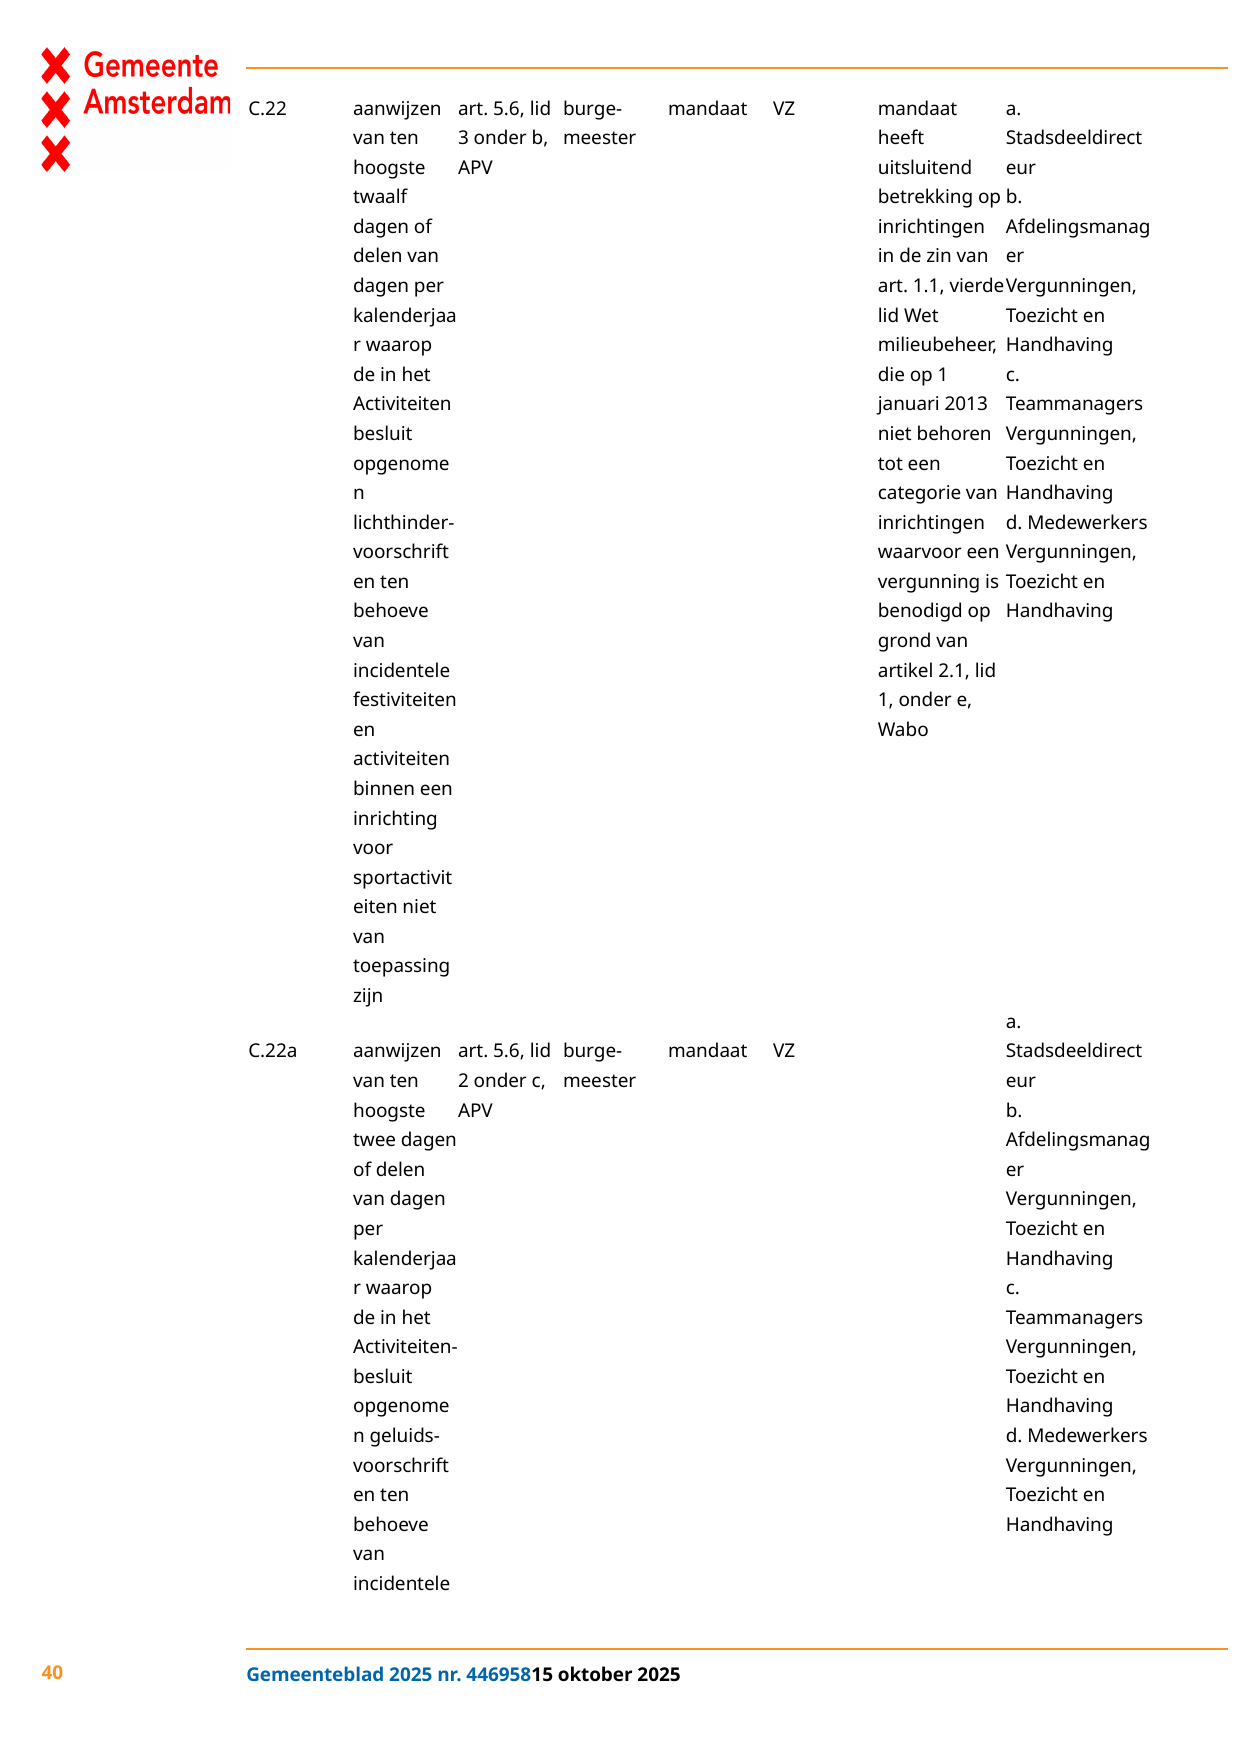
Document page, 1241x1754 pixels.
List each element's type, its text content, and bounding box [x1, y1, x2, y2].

picture [41, 47, 231, 172]
table_cell a. Stadsdeeldirecteur b. Afdelingsmanager Vergunningen, Toezicht en Handhaving c. Teammanagers Vergunningen, Toezicht en Handhaving d. Medewerkers Vergunningen, Toezicht en Handhaving [1006, 1008, 1152, 1596]
table_cell art. 5.6, lid 3 onder b, APV [458, 95, 563, 1008]
table_cell mandaat heeft uitsluitend betrekking op inrichtingen in de zin van art. 1.1, vierde lid Wet milieubeheer, die op 1 januari 2013 niet behoren tot een categorie van inrichtingen waarvoor een vergunning is benodigd op grond van artikel 2.1, lid 1, onder e, Wabo [878, 95, 1006, 1008]
table_cell VZ [773, 1008, 878, 1596]
table_cell aanwijzen van ten hoogste twee dagen of delen van dagen per kalenderjaar waarop de in het Activiteiten-besluit opgenomen geluids-voorschriften ten behoeve van incidentele [353, 1008, 458, 1596]
table_cell mandaat [668, 95, 773, 1008]
table_cell burge- meester [563, 1008, 668, 1596]
table_cell burge-meester [563, 95, 668, 1008]
table_cell C.22a [248, 1008, 353, 1596]
table_cell aanwijzen van ten hoogste twaalf dagen of delen van dagen per kalenderjaar waarop de in het Activiteiten besluit opgenomen lichthinder-voorschriften ten behoeve van incidentele festiviteiten en activiteiten binnen een inrichting voor sportactiviteiten niet van toepassing zijn [353, 95, 458, 1008]
table_cell a. Stadsdeeldirecteur b. Afdelingsmanager Vergunningen, Toezicht en Handhaving c. Teammanagers Vergunningen, Toezicht en Handhaving d. Medewerkers Vergunningen, Toezicht en Handhaving [1006, 95, 1152, 1008]
table_cell [878, 1008, 1006, 1596]
table_cell mandaat [668, 1008, 773, 1596]
table_cell VZ [773, 95, 878, 1008]
table_cell art. 5.6, lid 2 onder c, APV [458, 1008, 563, 1596]
table_cell C.22 [248, 95, 353, 1008]
